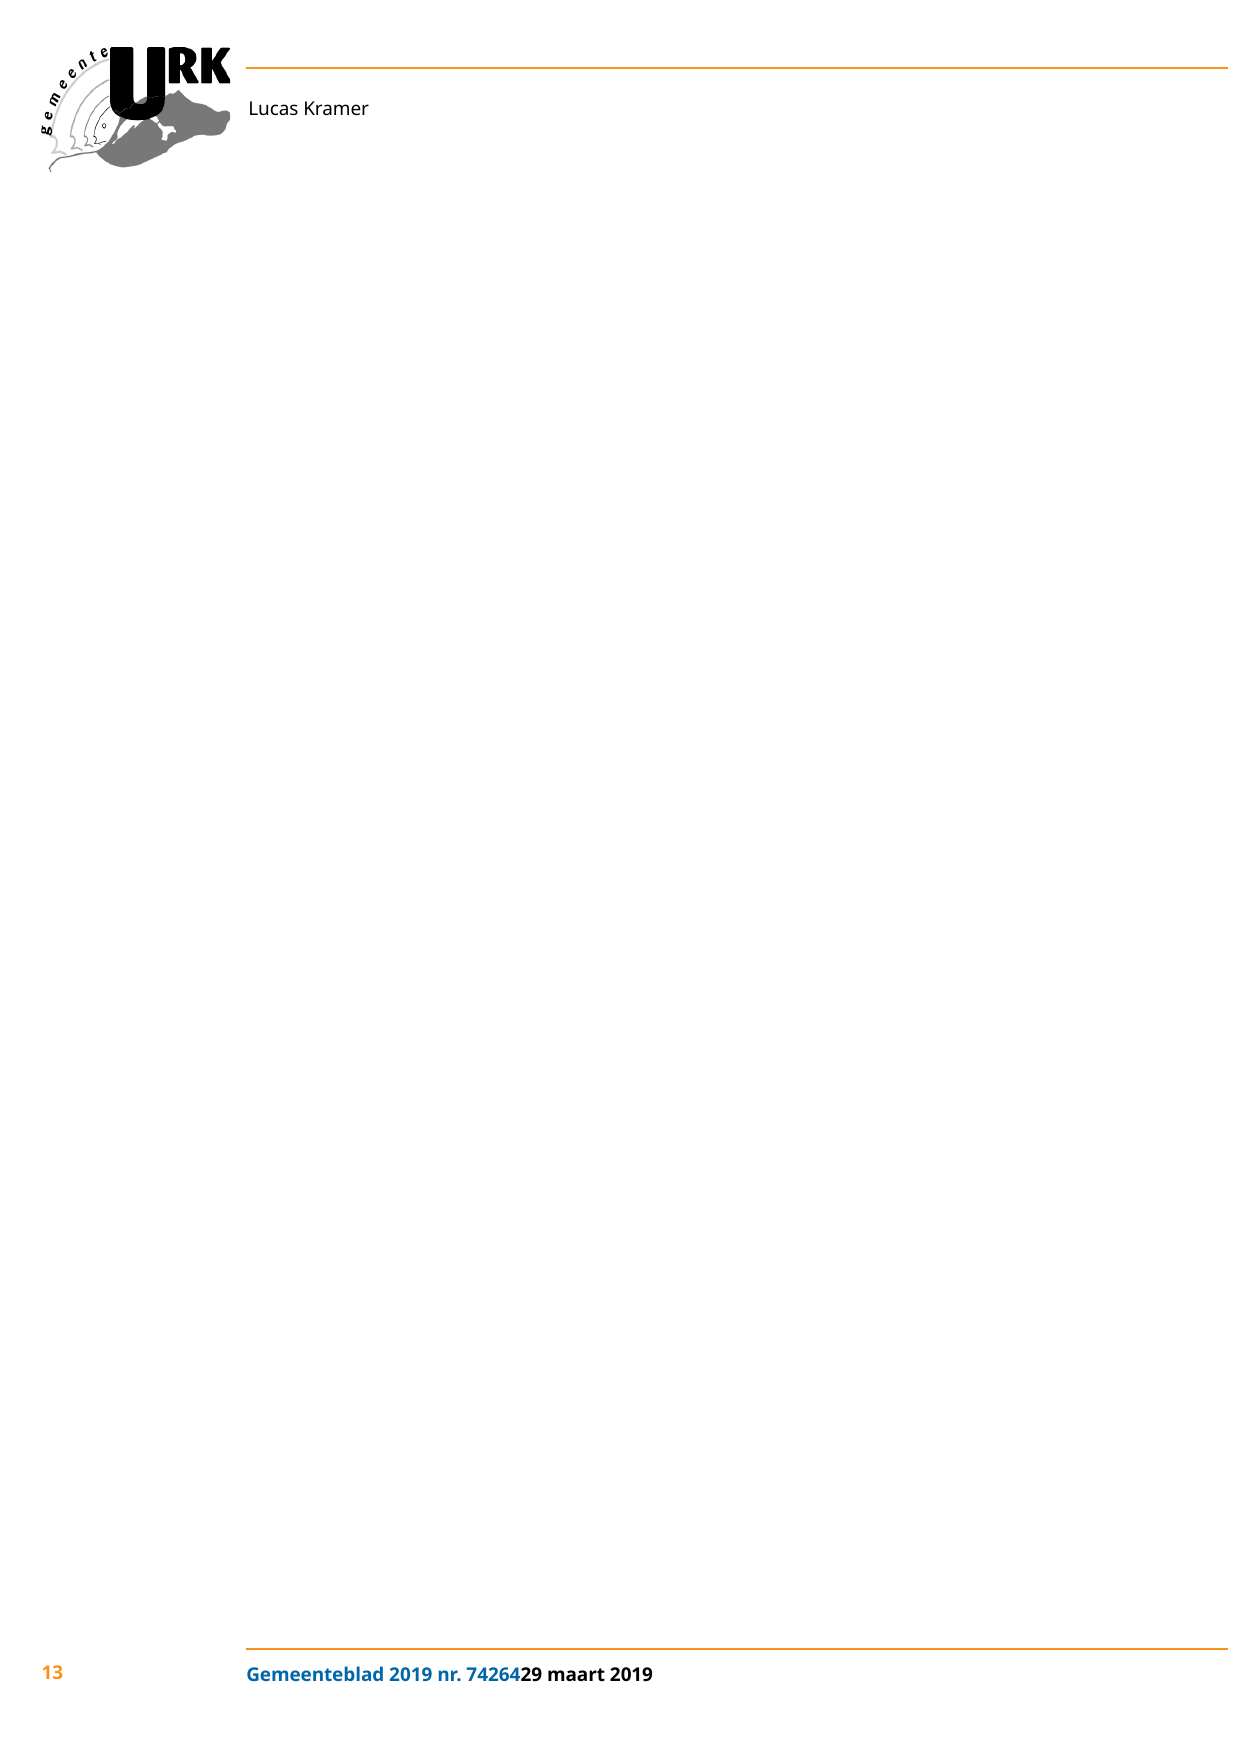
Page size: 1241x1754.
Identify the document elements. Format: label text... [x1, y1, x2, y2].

picture [41, 47, 231, 172]
table_cell Lucas Kramer [248, 95, 1152, 121]
